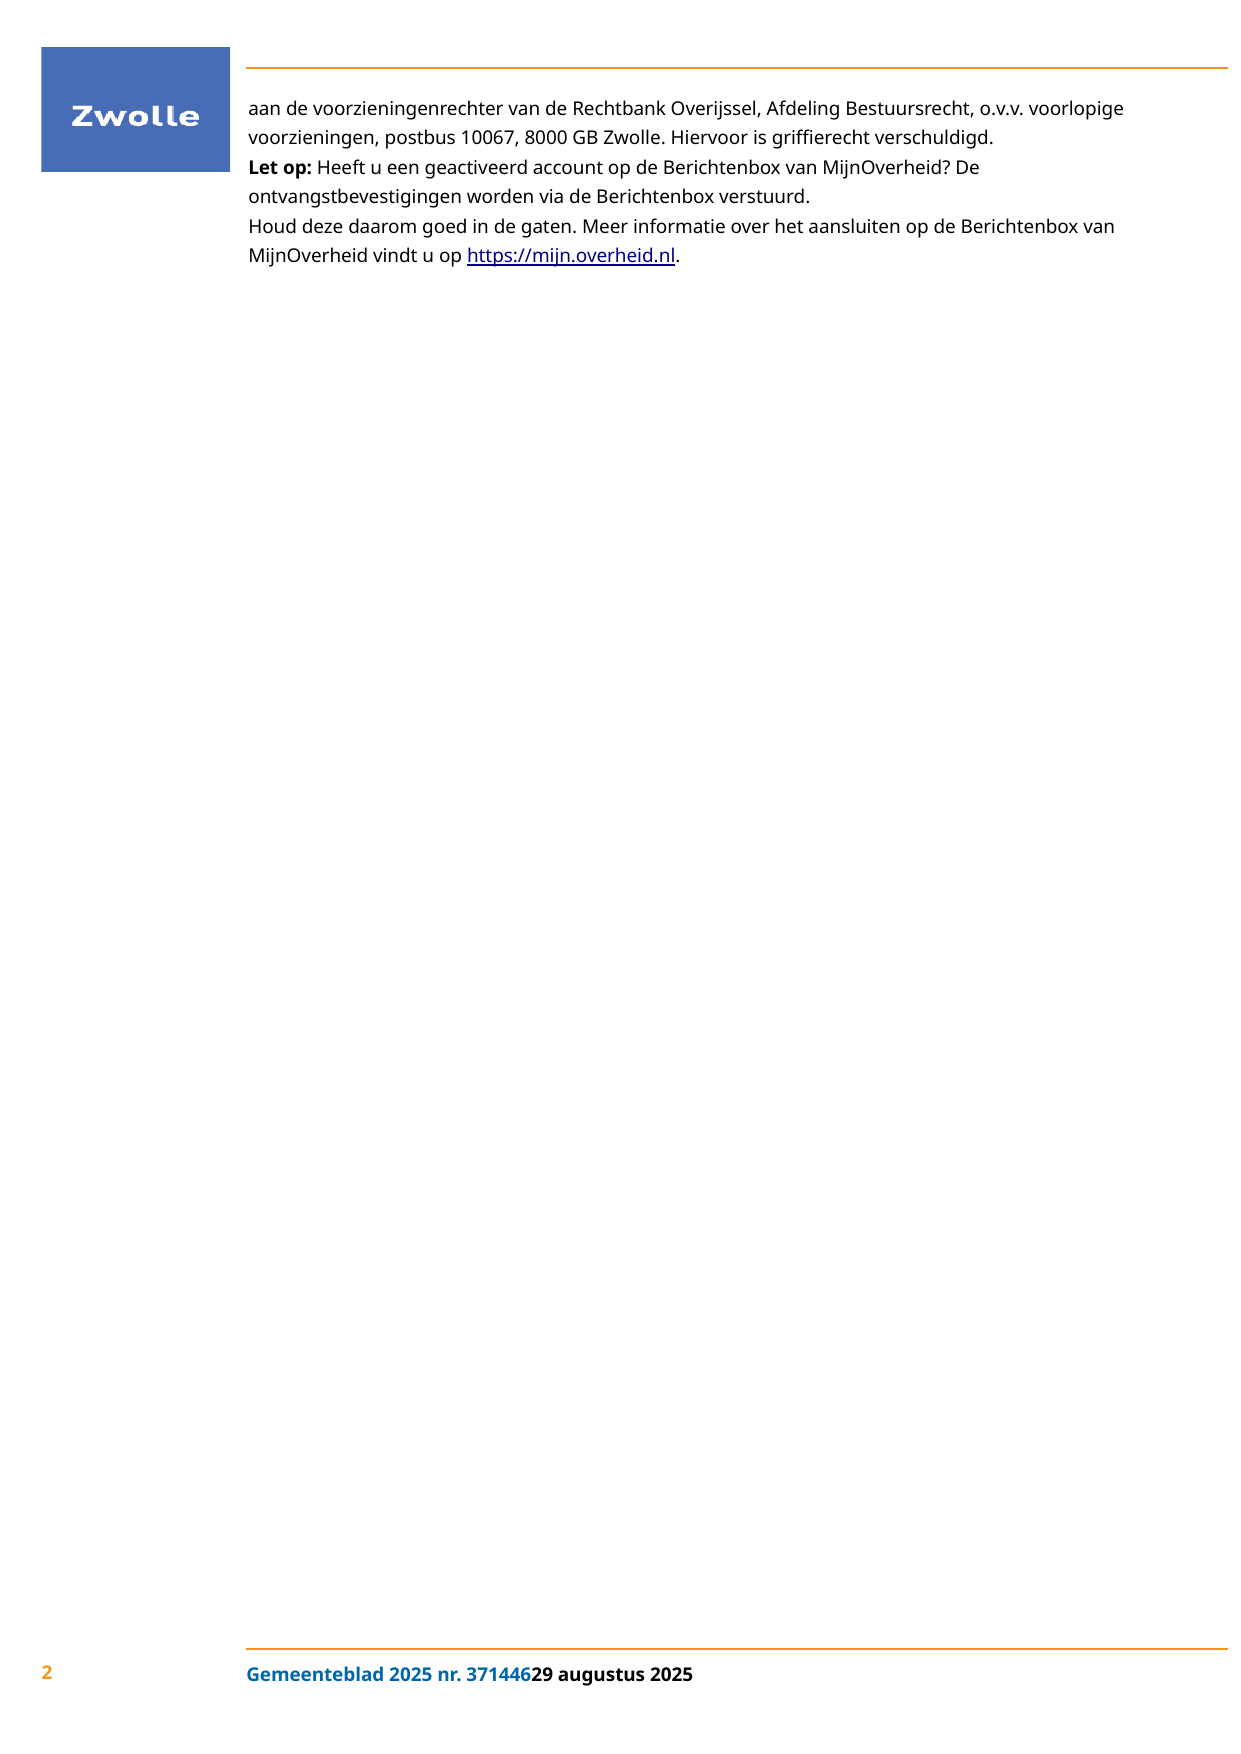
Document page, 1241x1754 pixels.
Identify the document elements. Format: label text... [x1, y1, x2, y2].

picture [41, 47, 231, 172]
text Houd deze daarom goed in de gaten. Meer informatie over het aansluiten op de Berichtenbox van MijnOverheid vindt u op https://mijn.overheid.nl. [248, 213, 1152, 268]
text aan de voorzieningenrechter van de Rechtbank Overijssel, Afdeling Bestuursrecht, o.v.v. voorlopige voorzieningen, postbus 10067, 8000 GB Zwolle. Hiervoor is griffierecht verschuldigd. [248, 95, 1152, 150]
text Let op: Heeft u een geactiveerd account op de Berichtenbox van MijnOverheid? De ontvangstbevestigingen worden via de Berichtenbox verstuurd. [248, 154, 1152, 209]
